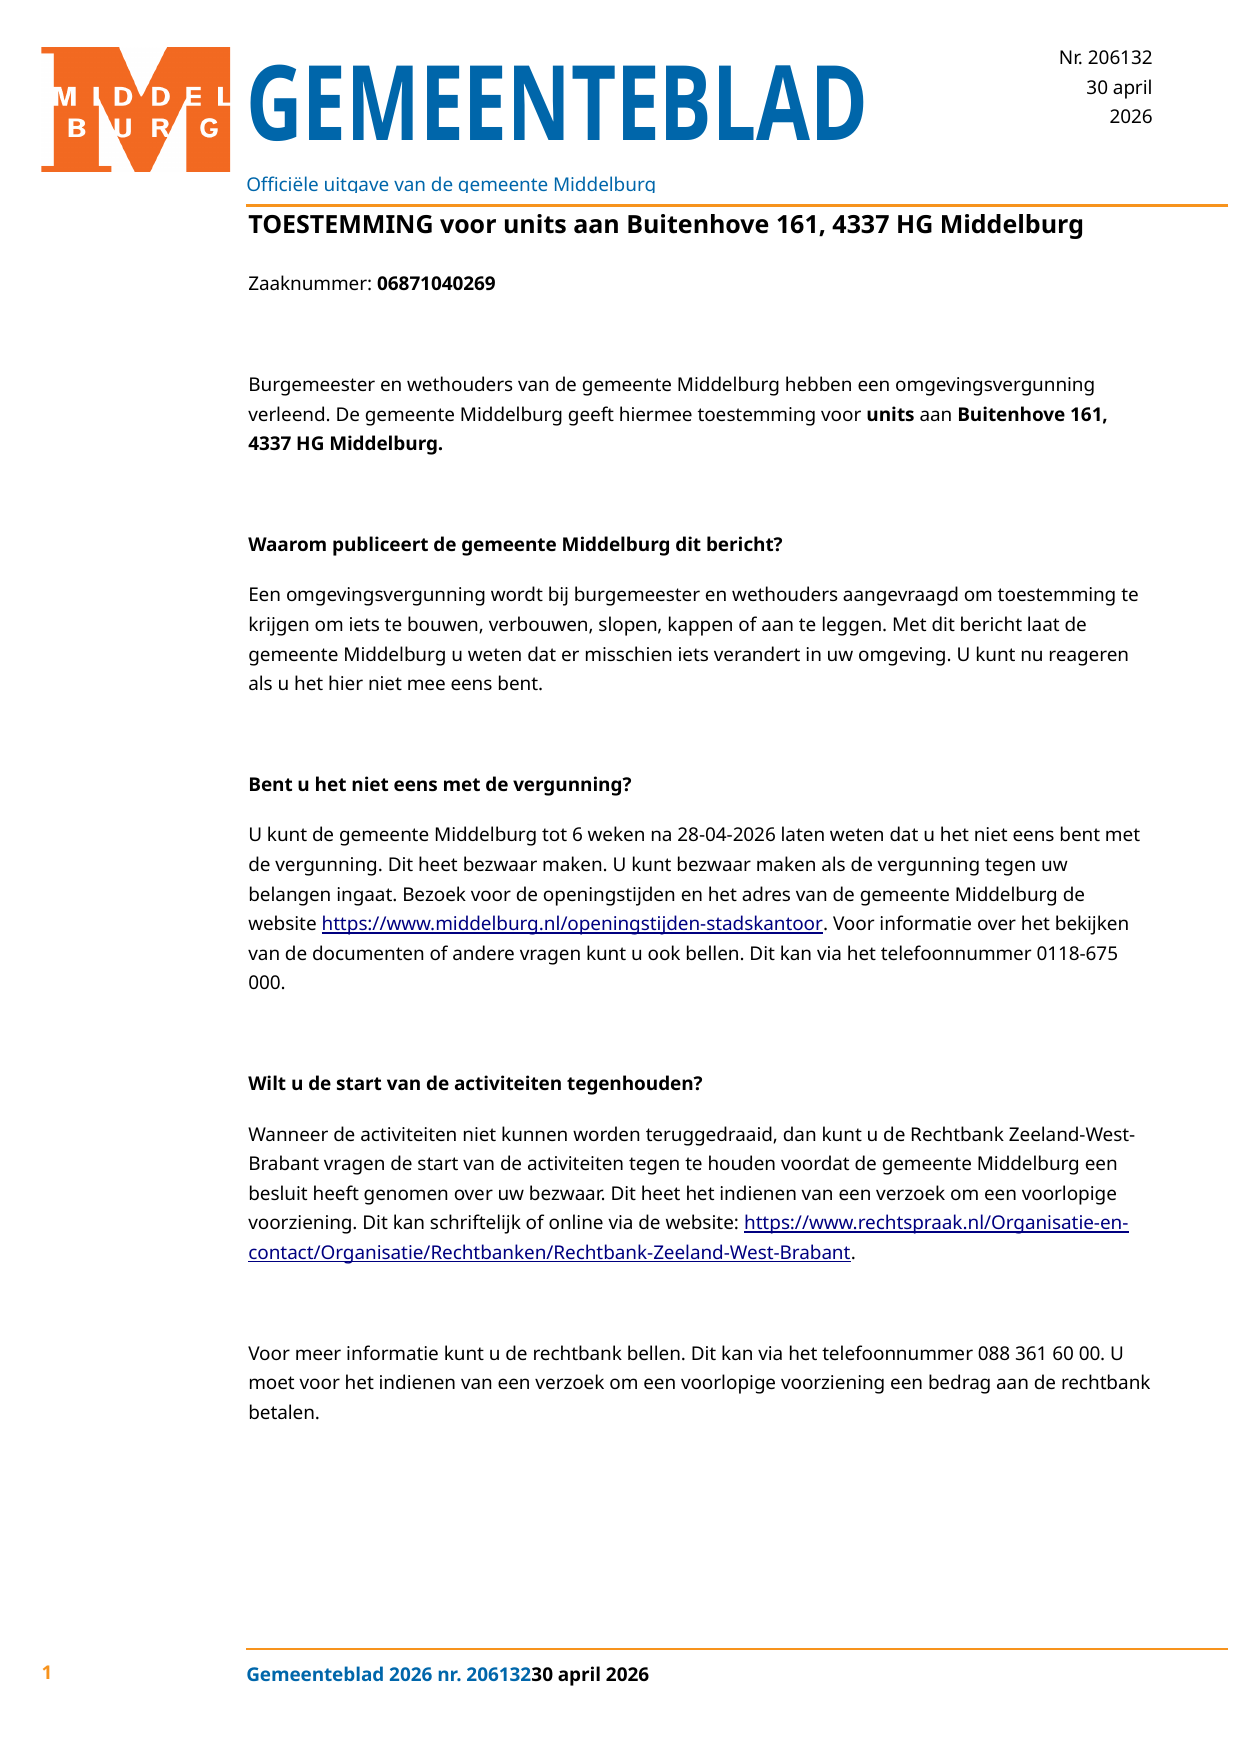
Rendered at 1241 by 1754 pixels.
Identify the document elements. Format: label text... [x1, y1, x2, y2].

text Wanneer de activiteiten niet kunnen worden teruggedraaid, dan kunt u de Rechtbank Zeeland-West-Brabant vragen de start van de activiteiten tegen te houden voordat de gemeente Middelburg een besluit heeft genomen over uw bezwaar. Dit heet het indienen van een verzoek om een voorlopige voorziening. Dit kan schriftelijk of online via de website: https://www.rechtspraak.nl/Organisatie-en-contact/Organisatie/Rechtbanken/Rechtbank-Zeeland-West-Brabant. [248, 1121, 1152, 1265]
text Waarom publiceert de gemeente Middelburg dit bericht? [248, 531, 1152, 557]
text U kunt de gemeente Middelburg tot 6 weken na 28-04-2026 laten weten dat u het niet eens bent met de vergunning. Dit heet bezwaar maken. U kunt bezwaar maken als de vergunning tegen uw belangen ingaat. Bezoek voor de openingstijden en het adres van de gemeente Middelburg de website https://www.middelburg.nl/openingstijden-stadskantoor. Voor informatie over het bekijken van de documenten of andere vragen kunt u ook bellen. Dit kan via het telefoonnummer 0118-675 000. [248, 822, 1152, 995]
text TOESTEMMING voor units aan Buitenhove 161, 4337 HG Middelburg [248, 207, 1152, 241]
text Een omgevingsvergunning wordt bij burgemeester en wethouders aangevraagd om toestemming te krijgen om iets te bouwen, verbouwen, slopen, kappen of aan te leggen. Met dit bericht laat de gemeente Middelburg u weten dat er misschien iets verandert in uw omgeving. U kunt nu reageren als u het hier niet mee eens bent. [248, 582, 1152, 696]
text Bent u het niet eens met de vergunning? [248, 771, 1152, 797]
text Burgemeester en wethouders van de gemeente Middelburg hebben een omgevingsvergunning verleend. De gemeente Middelburg geeft hiermee toestemming voor units aan Buitenhove 161, 4337 HG Middelburg. [248, 371, 1152, 456]
text Wilt u de start van de activiteiten tegenhouden? [248, 1070, 1152, 1096]
picture [41, 47, 231, 172]
text Zaaknummer: 06871040269 [248, 270, 1152, 296]
text Voor meer informatie kunt u de rechtbank bellen. Dit kan via het telefoonnummer 088 361 60 00. U moet voor het indienen van een verzoek om een voorlopige voorziening een bedrag aan de rechtbank betalen. [248, 1340, 1152, 1425]
